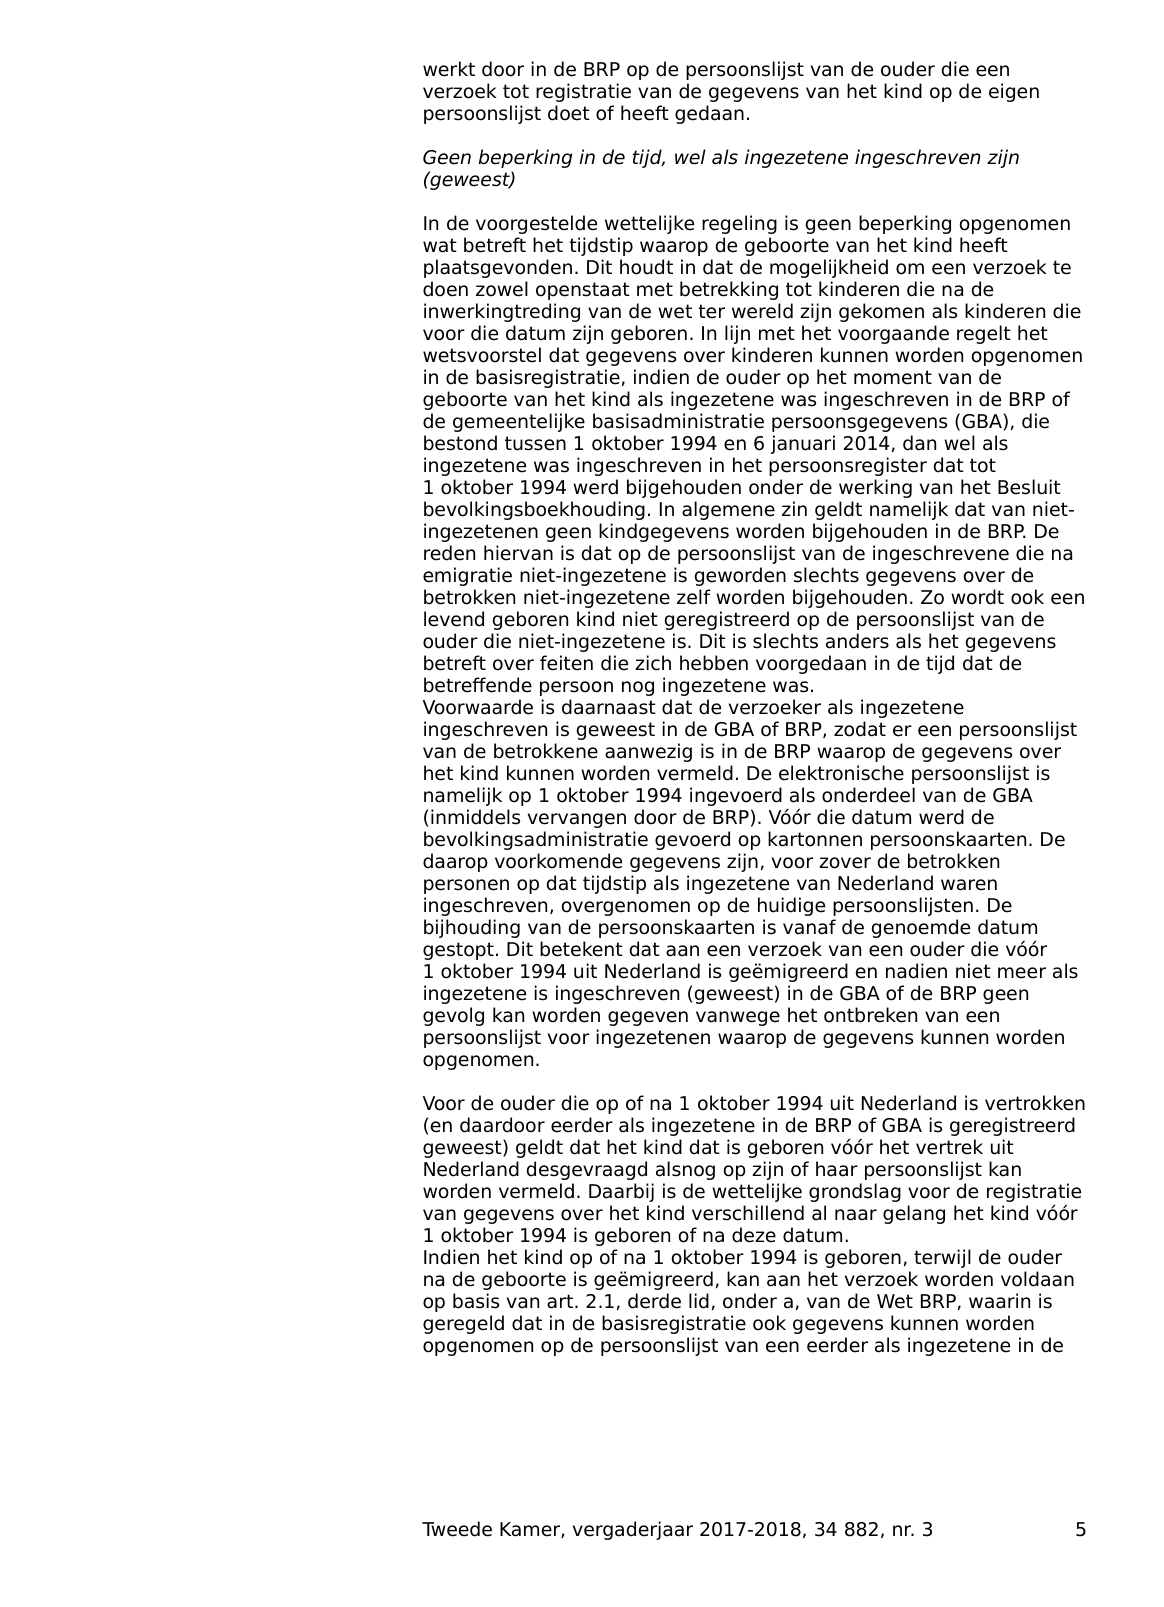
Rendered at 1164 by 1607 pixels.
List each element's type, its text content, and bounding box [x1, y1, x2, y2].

subtitle Geen beperking in de tijd, wel als ingezetene ingeschreven zijn (geweest) [422, 147, 1087, 191]
text werkt door in de BRP op de persoonslijst van de ouder die een verzoek tot registratie van de gegevens van het kind op de eigen persoonslijst doet of heeft gedaan. [422, 59, 1087, 125]
text Voorwaarde is daarnaast dat de verzoeker als ingezetene ingeschreven is geweest in de GBA of BRP, zodat er een persoonslijst van de betrokkene aanwezig is in de BRP waarop de gegevens over het kind kunnen worden vermeld. De elektronische persoonslijst is namelijk op 1 oktober 1994 ingevoerd als onderdeel van de GBA (inmiddels vervangen door de BRP). Vóór die datum werd de bevolkingsadministratie gevoerd op kartonnen persoonskaarten. De daarop voorkomende gegevens zijn, voor zover de betrokken personen op dat tijdstip als ingezetene van Nederland waren ingeschreven, overgenomen op de huidige persoonslijsten. De bijhouding van de persoonskaarten is vanaf de genoemde datum gestopt. Dit betekent dat aan een verzoek van een ouder die vóór 1 oktober 1994 uit Nederland is geëmigreerd en nadien niet meer als ingezetene is ingeschreven (geweest) in de GBA of de BRP geen gevolg kan worden gegeven vanwege het ontbreken van een persoonslijst voor ingezetenen waarop de gegevens kunnen worden opgenomen. [422, 697, 1087, 1071]
text Indien het kind op of na 1 oktober 1994 is geboren, terwijl de ouder na de geboorte is geëmigreerd, kan aan het verzoek worden voldaan op basis van art. 2.1, derde lid, onder a, van de Wet BRP, waarin is geregeld dat in de basisregistratie ook gegevens kunnen worden opgenomen op de persoonslijst van een eerder als ingezetene in de [422, 1247, 1087, 1356]
text Voor de ouder die op of na 1 oktober 1994 uit Nederland is vertrokken (en daardoor eerder als ingezetene in de BRP of GBA is geregistreerd geweest) geldt dat het kind dat is geboren vóór het vertrek uit Nederland desgevraagd alsnog op zijn of haar persoonslijst kan worden vermeld. Daarbij is de wettelijke grondslag voor de registratie van gegevens over het kind verschillend al naar gelang het kind vóór 1 oktober 1994 is geboren of na deze datum. [422, 1093, 1087, 1247]
text In de voorgestelde wettelijke regeling is geen beperking opgenomen wat betreft het tijdstip waarop de geboorte van het kind heeft plaatsgevonden. Dit houdt in dat de mogelijkheid om een verzoek te doen zowel openstaat met betrekking tot kinderen die na de inwerkingtreding van de wet ter wereld zijn gekomen als kinderen die voor die datum zijn geboren. In lijn met het voorgaande regelt het wetsvoorstel dat gegevens over kinderen kunnen worden opgenomen in de basisregistratie, indien de ouder op het moment van de geboorte van het kind als ingezetene was ingeschreven in de BRP of de gemeentelijke basisadministratie persoonsgegevens (GBA), die bestond tussen 1 oktober 1994 en 6 januari 2014, dan wel als ingezetene was ingeschreven in het persoonsregister dat tot 1 oktober 1994 werd bijgehouden onder de werking van het Besluit bevolkingsboekhouding. In algemene zin geldt namelijk dat van niet-ingezetenen geen kindgegevens worden bijgehouden in de BRP. De reden hiervan is dat op de persoonslijst van de ingeschrevene die na emigratie niet-ingezetene is geworden slechts gegevens over de betrokken niet-ingezetene zelf worden bijgehouden. Zo wordt ook een levend geboren kind niet geregistreerd op de persoonslijst van de ouder die niet-ingezetene is. Dit is slechts anders als het gegevens betreft over feiten die zich hebben voorgedaan in de tijd dat de betreffende persoon nog ingezetene was. [422, 213, 1087, 697]
